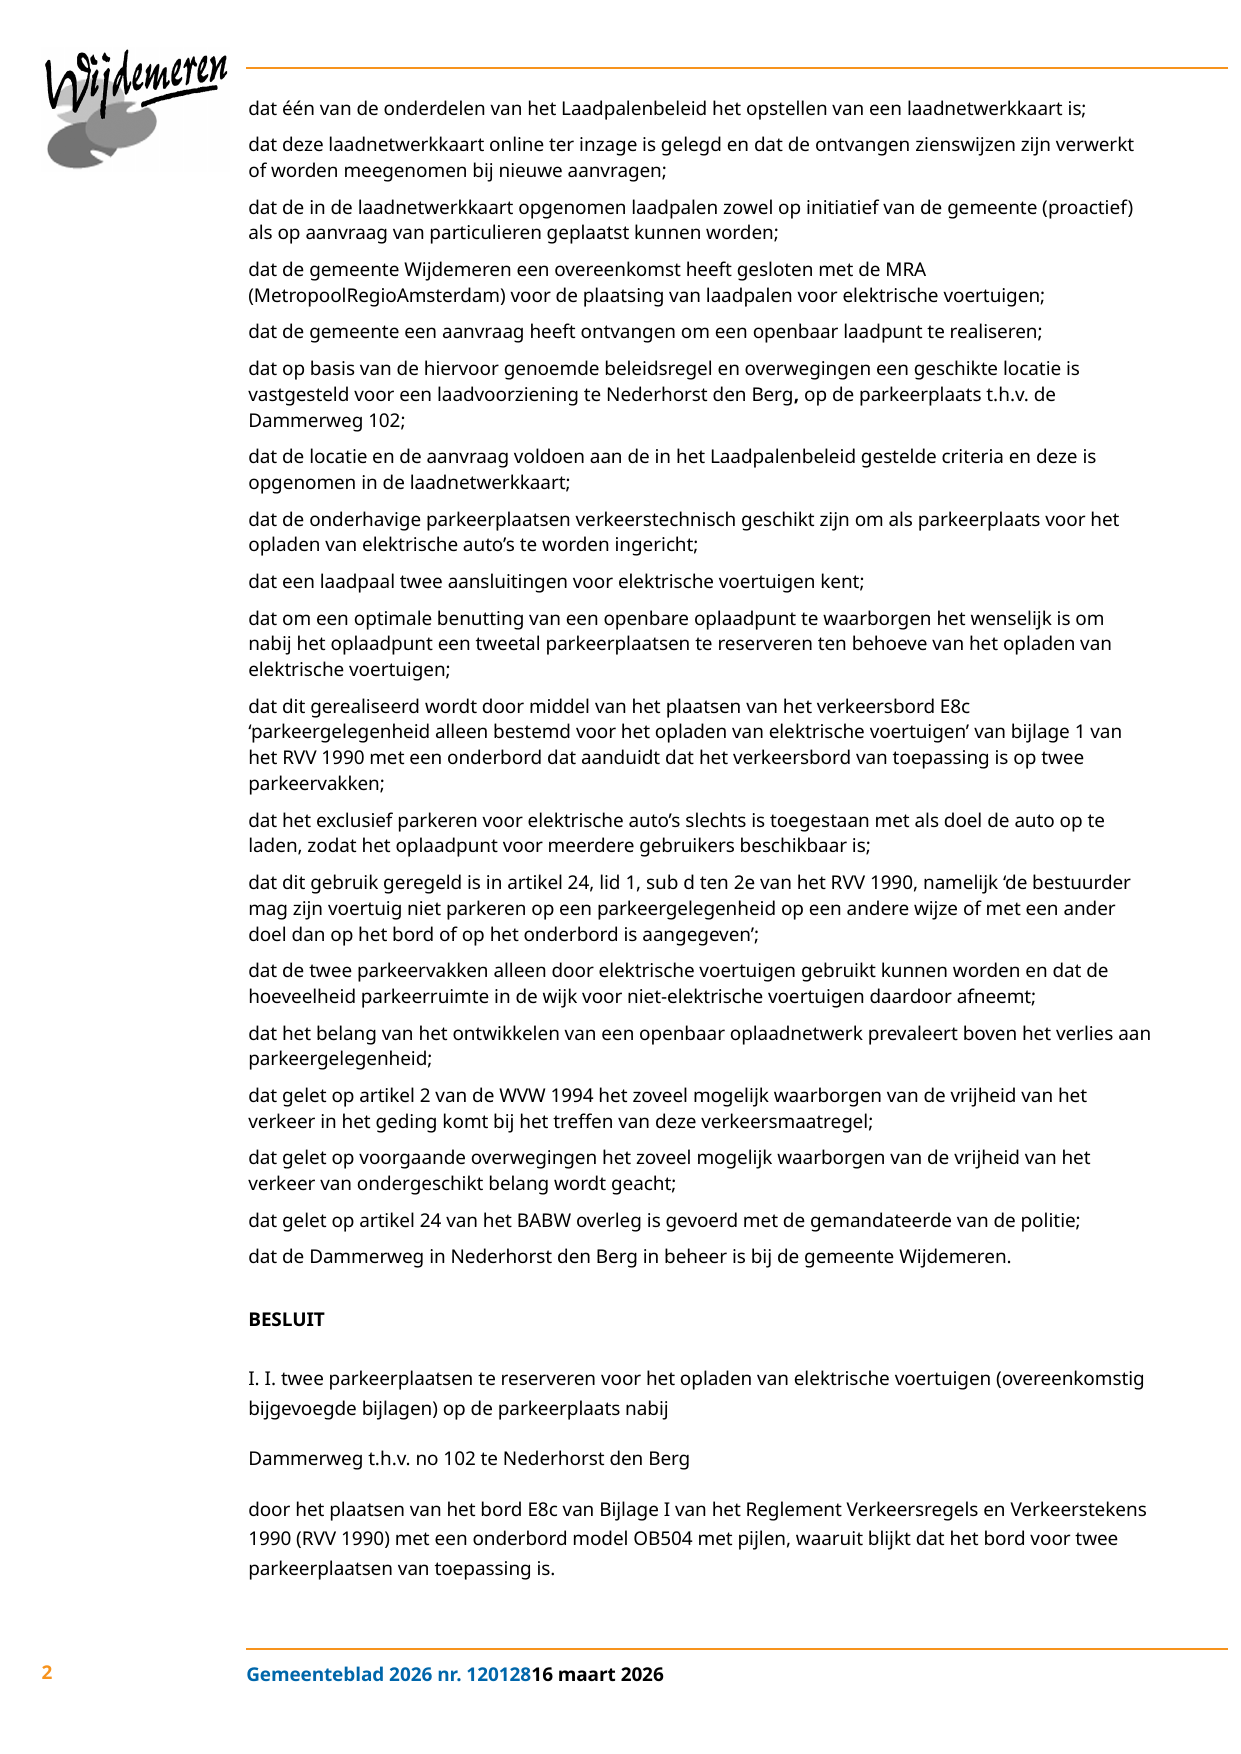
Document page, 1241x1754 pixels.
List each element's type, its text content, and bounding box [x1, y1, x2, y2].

text door het plaatsen van het bord E8c van Bijlage I van het Reglement Verkeersregels en Verkeerstekens 1990 (RVV 1990) met een onderbord model OB504 met pijlen, waaruit blijkt dat het bord voor twee parkeerplaatsen van toepassing is. [248, 1496, 1152, 1581]
text dat gelet op artikel 2 van de WVW 1994 het zoveel mogelijk waarborgen van de vrijheid van het verkeer in het geding komt bij het treffen van deze verkeersmaatregel; [248, 1082, 1152, 1134]
text Dammerweg t.h.v. no 102 te Nederhorst den Berg [248, 1446, 1152, 1471]
text dat het belang van het ontwikkelen van een openbaar oplaadnetwerk prevaleert boven het verlies aan parkeergelegenheid; [248, 1020, 1152, 1071]
text dat de twee parkeervakken alleen door elektrische voertuigen gebruikt kunnen worden en dat de hoeveelheid parkeerruimte in de wijk voor niet-elektrische voertuigen daardoor afneemt; [248, 957, 1152, 1009]
text dat dit gebruik geregeld is in artikel 24, lid 1, sub d ten 2e van het RVV 1990, namelijk ‘de bestuurder mag zijn voertuig niet parkeren op een parkeergelegenheid op een andere wijze of met een ander doel dan op het bord of op het onderbord is aangegeven’; [248, 869, 1152, 946]
text dat op basis van de hiervoor genoemde beleidsregel en overwegingen een geschikte locatie is vastgesteld voor een laadvoorziening te Nederhorst den Berg, op de parkeerplaats t.h.v. de Dammerweg 102; [248, 355, 1152, 432]
text dat het exclusief parkeren voor elektrische auto’s slechts is toegestaan met als doel de auto op te laden, zodat het oplaadpunt voor meerdere gebruikers beschikbaar is; [248, 807, 1152, 858]
text dat dit gerealiseerd wordt door middel van het plaatsen van het verkeersbord E8c ‘parkeergelegenheid alleen bestemd voor het opladen van elektrische voertuigen’ van bijlage 1 van het RVV 1990 met een onderbord dat aanduidt dat het verkeersbord van toepassing is op twee parkeervakken; [248, 693, 1152, 796]
text dat de onderhavige parkeerplaatsen verkeerstechnisch geschikt zijn om als parkeerplaats voor het opladen van elektrische auto’s te worden ingericht; [248, 506, 1152, 557]
text dat de locatie en de aanvraag voldoen aan de in het Laadpalenbeleid gestelde criteria en deze is opgenomen in de laadnetwerkkaart; [248, 443, 1152, 495]
picture [41, 47, 231, 172]
text dat de gemeente een aanvraag heeft ontvangen om een openbaar laadpunt te realiseren; [248, 319, 1152, 344]
text BESLUIT [248, 1306, 1152, 1332]
text dat de gemeente Wijdemeren een overeenkomst heeft gesloten met de MRA (MetropoolRegioAmsterdam) voor de plaatsing van laadpalen voor elektrische voertuigen; [248, 256, 1152, 308]
text I. I. twee parkeerplaatsen te reserveren voor het opladen van elektrische voertuigen (overeenkomstig bijgevoegde bijlagen) op de parkeerplaats nabij [248, 1366, 1152, 1421]
text dat deze laadnetwerkkaart online ter inzage is gelegd en dat de ontvangen zienswijzen zijn verwerkt of worden meegenomen bij nieuwe aanvragen; [248, 131, 1152, 183]
text dat de in de laadnetwerkkaart opgenomen laadpalen zowel op initiatief van de gemeente (proactief) als op aanvraag van particulieren geplaatst kunnen worden; [248, 194, 1152, 245]
text dat gelet op artikel 24 van het BABW overleg is gevoerd met de gemandateerde van de politie; [248, 1207, 1152, 1233]
text dat gelet op voorgaande overwegingen het zoveel mogelijk waarborgen van de vrijheid van het verkeer van ondergeschikt belang wordt geacht; [248, 1144, 1152, 1196]
text dat om een optimale benutting van een openbare oplaadpunt te waarborgen het wenselijk is om nabij het oplaadpunt een tweetal parkeerplaatsen te reserveren ten behoeve van het opladen van elektrische voertuigen; [248, 605, 1152, 682]
text dat één van de onderdelen van het Laadpalenbeleid het opstellen van een laadnetwerkkaart is; [248, 95, 1152, 121]
text dat de Dammerweg in Nederhorst den Berg in beheer is bij de gemeente Wijdemeren. [248, 1244, 1152, 1269]
text dat een laadpaal twee aansluitingen voor elektrische voertuigen kent; [248, 568, 1152, 594]
